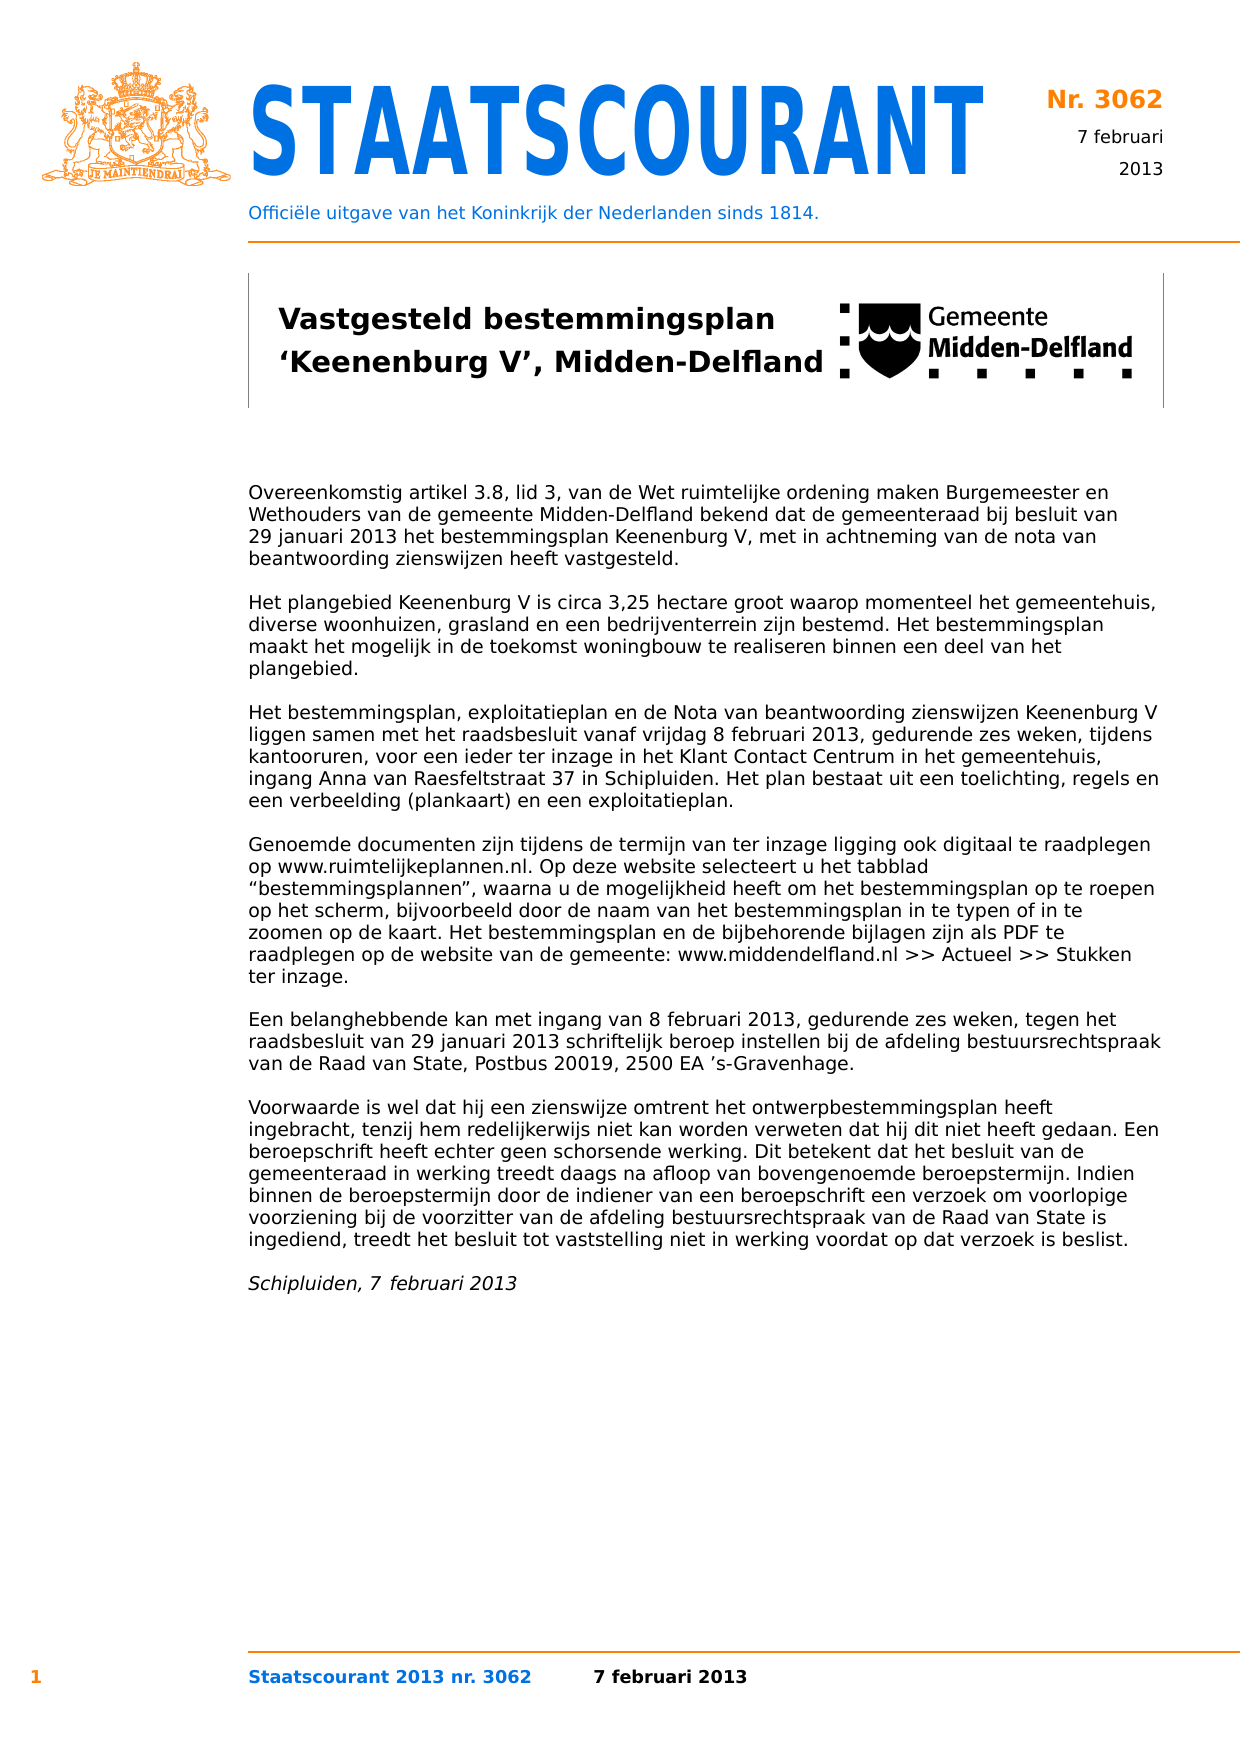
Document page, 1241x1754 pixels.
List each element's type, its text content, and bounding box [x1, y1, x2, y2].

text Schipluiden, 7 februari 2013 [248, 1273, 1163, 1295]
text Voorwaarde is wel dat hij een zienswijze omtrent het ontwerpbestemmingsplan heeft ingebracht, tenzij hem redelijkerwijs niet kan worden verweten dat hij dit niet heeft gedaan. Een beroepschrift heeft echter geen schorsende werking. Dit betekent dat het besluit van de gemeenteraad in werking treedt daags na afloop van bovengenoemde beroepstermijn. Indien binnen de beroepstermijn door de indiener van een beroepschrift een verzoek om voorlopige voorziening bij de voorzitter van de afdeling bestuursrechtspraak van de Raad van State is ingediend, treedt het besluit tot vaststelling niet in werking voordat op dat verzoek is beslist. [248, 1097, 1163, 1251]
table_header [25, 62, 248, 241]
text Het bestemmingsplan, exploitatieplan en de Nota van beantwoording zienswijzen Keenenburg V liggen samen met het raadsbesluit vanaf vrijdag 8 februari 2013, gedurende zes weken, tijdens kantooruren, voor een ieder ter inzage in het Klant Contact Centrum in het gemeentehuis, ingang Anna van Raesfeltstraat 37 in Schipluiden. Het plan bestaat uit een toelichting, regels en een verbeelding (plankaart) en een exploitatieplan. [248, 702, 1163, 812]
picture [41, 62, 231, 186]
subtitle Vastgesteld bestemmingsplan ‘Keenenburg V’, Midden-Delfland [249, 273, 1163, 408]
text Genoemde documenten zijn tijdens de termijn van ter inzage ligging ook digitaal te raadplegen op www.ruimtelijkeplannen.nl. Op deze website selecteert u het tabblad “bestemmingsplannen”, waarna u de mogelijkheid heeft om het bestemmingsplan op te roepen op het scherm, bijvoorbeeld door de naam van het bestemmingsplan in te typen of in te zoomen op de kaart. Het bestemmingsplan en de bijbehorende bijlagen zijn als PDF te raadplegen op de website van de gemeente: www.middendelfland.nl >> Actueel >> Stukken ter inzage. [248, 834, 1163, 987]
table_header STAATSCOURANT [248, 62, 998, 203]
table_cell 2013 [998, 153, 1240, 203]
text Een belanghebbende kan met ingang van 8 februari 2013, gedurende zes weken, tegen het raadsbesluit van 29 januari 2013 schriftelijk beroep instellen bij de afdeling bestuursrechtspraak van de Raad van State, Postbus 20019, 2500 EA ’s-Gravenhage. [248, 1009, 1163, 1075]
text Overeenkomstig artikel 3.8, lid 3, van de Wet ruimtelijke ordening maken Burgemeester en Wethouders van de gemeente Midden-Delfland bekend dat de gemeenteraad bij besluit van 29 januari 2013 het bestemmingsplan Keenenburg V, met in achtneming van de nota van beantwoording zienswijzen heeft vastgesteld. [248, 482, 1163, 570]
table_cell 7 februari [998, 121, 1240, 153]
table_header Nr. 3062 [998, 62, 1240, 121]
text Het plangebied Keenenburg V is circa 3,25 hectare groot waarop momenteel het gemeentehuis, diverse woonhuizen, grasland en een bedrijventerrein zijn bestemd. Het bestemmingsplan maakt het mogelijk in de toekomst woningbouw te realiseren binnen een deel van het plangebied. [248, 592, 1163, 680]
picture [838, 302, 1134, 380]
table_cell Officiële uitgave van het Koninkrijk der Nederlanden sinds 1814. [248, 203, 1240, 241]
